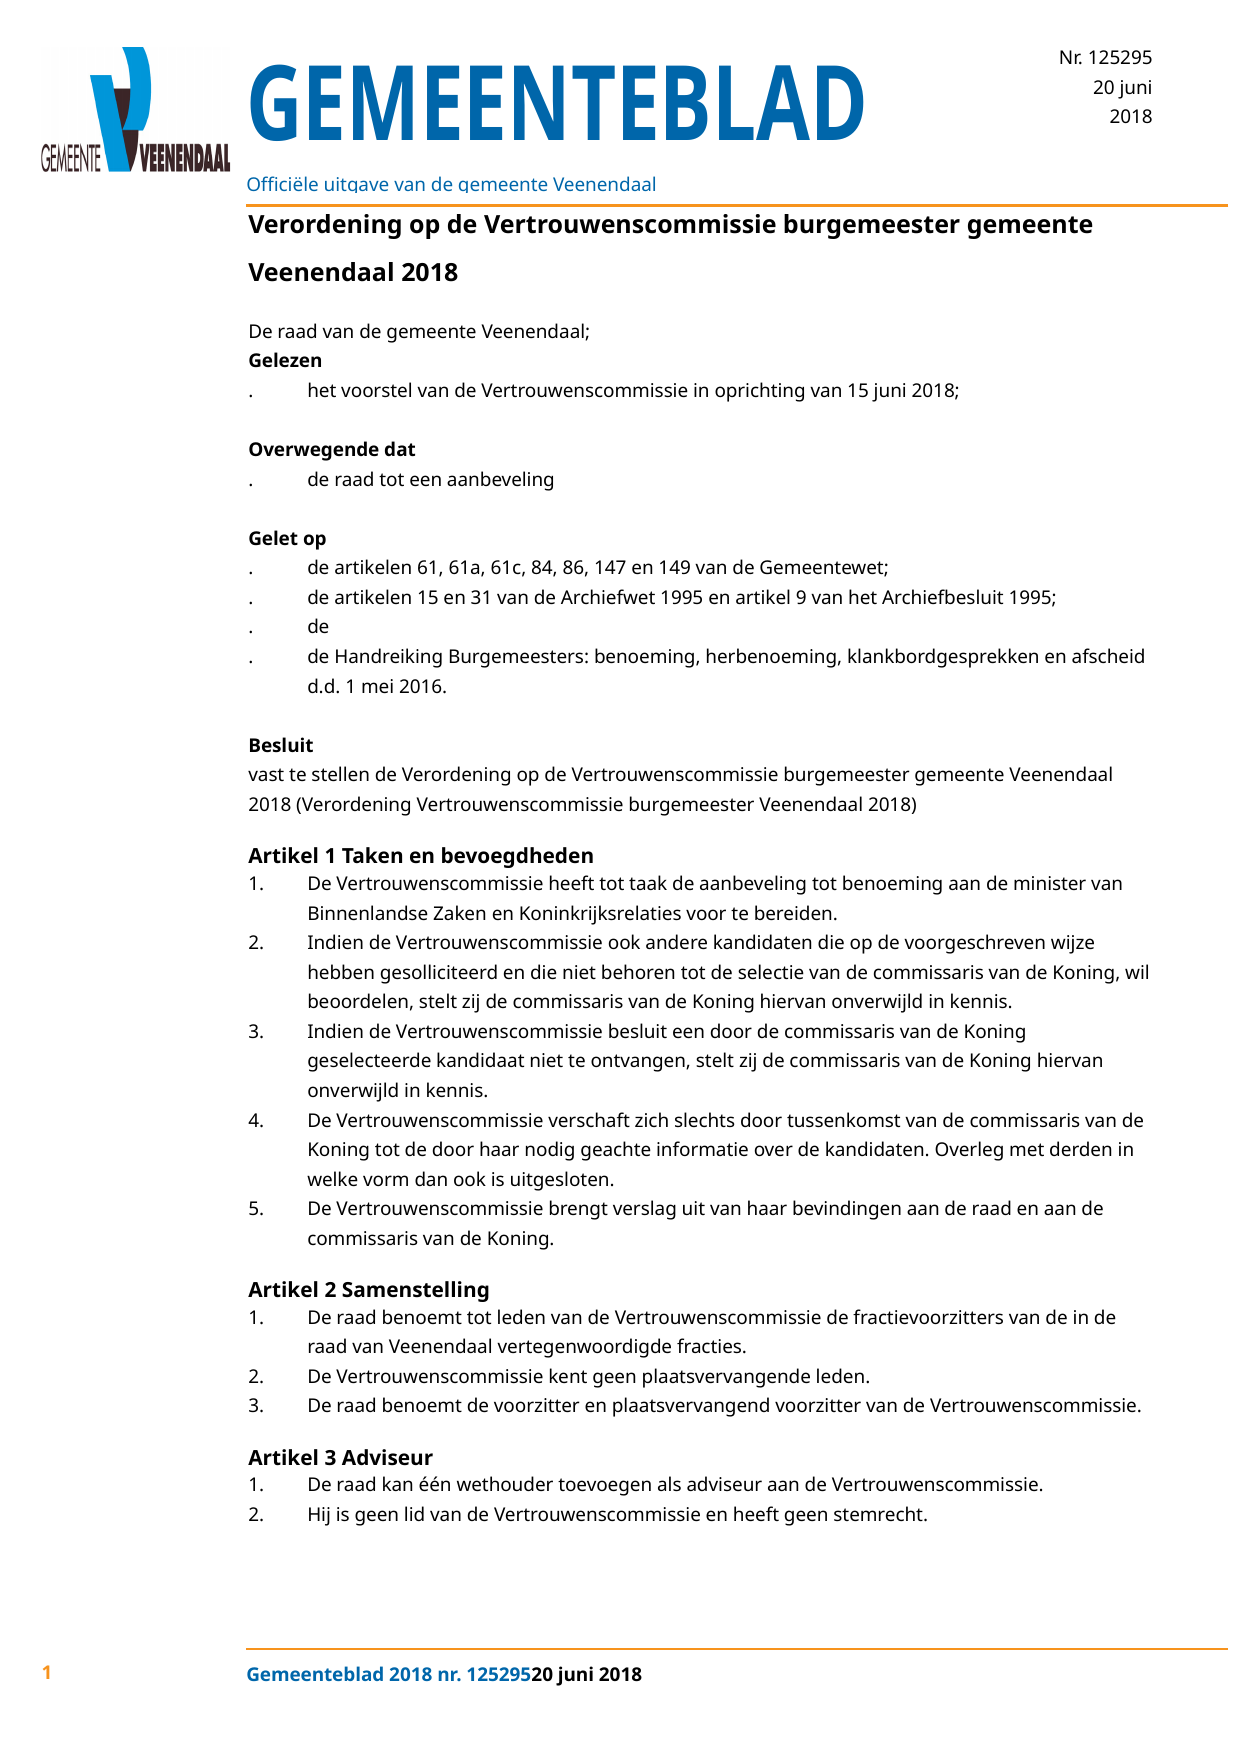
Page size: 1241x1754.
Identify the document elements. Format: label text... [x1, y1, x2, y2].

picture [123, 47, 231, 172]
text Gelet op [248, 525, 1152, 551]
list De Vertrouwenscommissie heeft tot taak de aanbeveling tot benoeming aan de minister van Binnenlandse Zaken en Koninkrijksrelaties voor te bereiden. [248, 870, 1152, 925]
text Verordening op de Vertrouwenscommissie burgemeester gemeente Veenendaal 2018 [248, 207, 1152, 288]
text Artikel 1 Taken en bevoegdheden [248, 842, 1152, 870]
text De raad van de gemeente Veenendaal; [248, 318, 1152, 344]
list de Handreiking Burgemeesters: benoeming, herbenoeming, klankbordgesprekken en afscheid d.d. 1 mei 2016. [248, 643, 1152, 699]
list De Vertrouwenscommissie brengt verslag uit van haar bevindingen aan de raad en aan de commissaris van de Koning. [248, 1196, 1152, 1251]
text Artikel 3 Adviseur [248, 1443, 1152, 1472]
text Overwegende dat [248, 436, 1152, 462]
list De raad benoemt de voorzitter en plaatsvervangend voorzitter van de Vertrouwenscommissie. [248, 1393, 1152, 1418]
list de artikelen 61, 61a, 61c, 84, 86, 147 en 149 van de Gemeentewet; [248, 554, 1152, 580]
text Artikel 2 Samenstelling [248, 1276, 1152, 1304]
list De Vertrouwenscommissie kent geen plaatsvervangende leden. [248, 1363, 1152, 1389]
list de raad tot een aanbeveling [248, 466, 1152, 492]
list Indien de Vertrouwenscommissie ook andere kandidaten die op de voorgeschreven wijze hebben gesolliciteerd en die niet behoren tot de selectie van de commissaris van de Koning, wil beoordelen, stelt zij de commissaris van de Koning hiervan onverwijld in kennis. [248, 929, 1152, 1014]
text Besluit [248, 732, 1152, 758]
list Hij is geen lid van de Vertrouwenscommissie en heeft geen stemrecht. [248, 1501, 1152, 1527]
text Gelezen [248, 347, 1152, 373]
list De raad benoemt tot leden van de Vertrouwenscommissie de fractievoorzitters van de in de raad van Veenendaal vertegenwoordigde fracties. [248, 1304, 1152, 1359]
text vast te stellen de Verordening op de Vertrouwenscommissie burgemeester gemeente Veenendaal 2018 (Verordening Vertrouwenscommissie burgemeester Veenendaal 2018) [248, 762, 1152, 817]
list de artikelen 15 en 31 van de Archiefwet 1995 en artikel 9 van het Archiefbesluit 1995; [248, 584, 1152, 610]
list Indien de Vertrouwenscommissie besluit een door de commissaris van de Koning geselecteerde kandidaat niet te ontvangen, stelt zij de commissaris van de Koning hiervan onverwijld in kennis. [248, 1018, 1152, 1103]
list de [248, 614, 1152, 639]
list De Vertrouwenscommissie verschaft zich slechts door tussenkomst van de commissaris van de Koning tot de door haar nodig geachte informatie over de kandidaten. Overleg met derden in welke vorm dan ook is uitgesloten. [248, 1107, 1152, 1192]
list De raad kan één wethouder toevoegen als adviseur aan de Vertrouwenscommissie. [248, 1472, 1152, 1497]
picture [41, 47, 130, 172]
list het voorstel van de Vertrouwenscommissie in oprichting van 15 juni 2018; [248, 377, 1152, 403]
